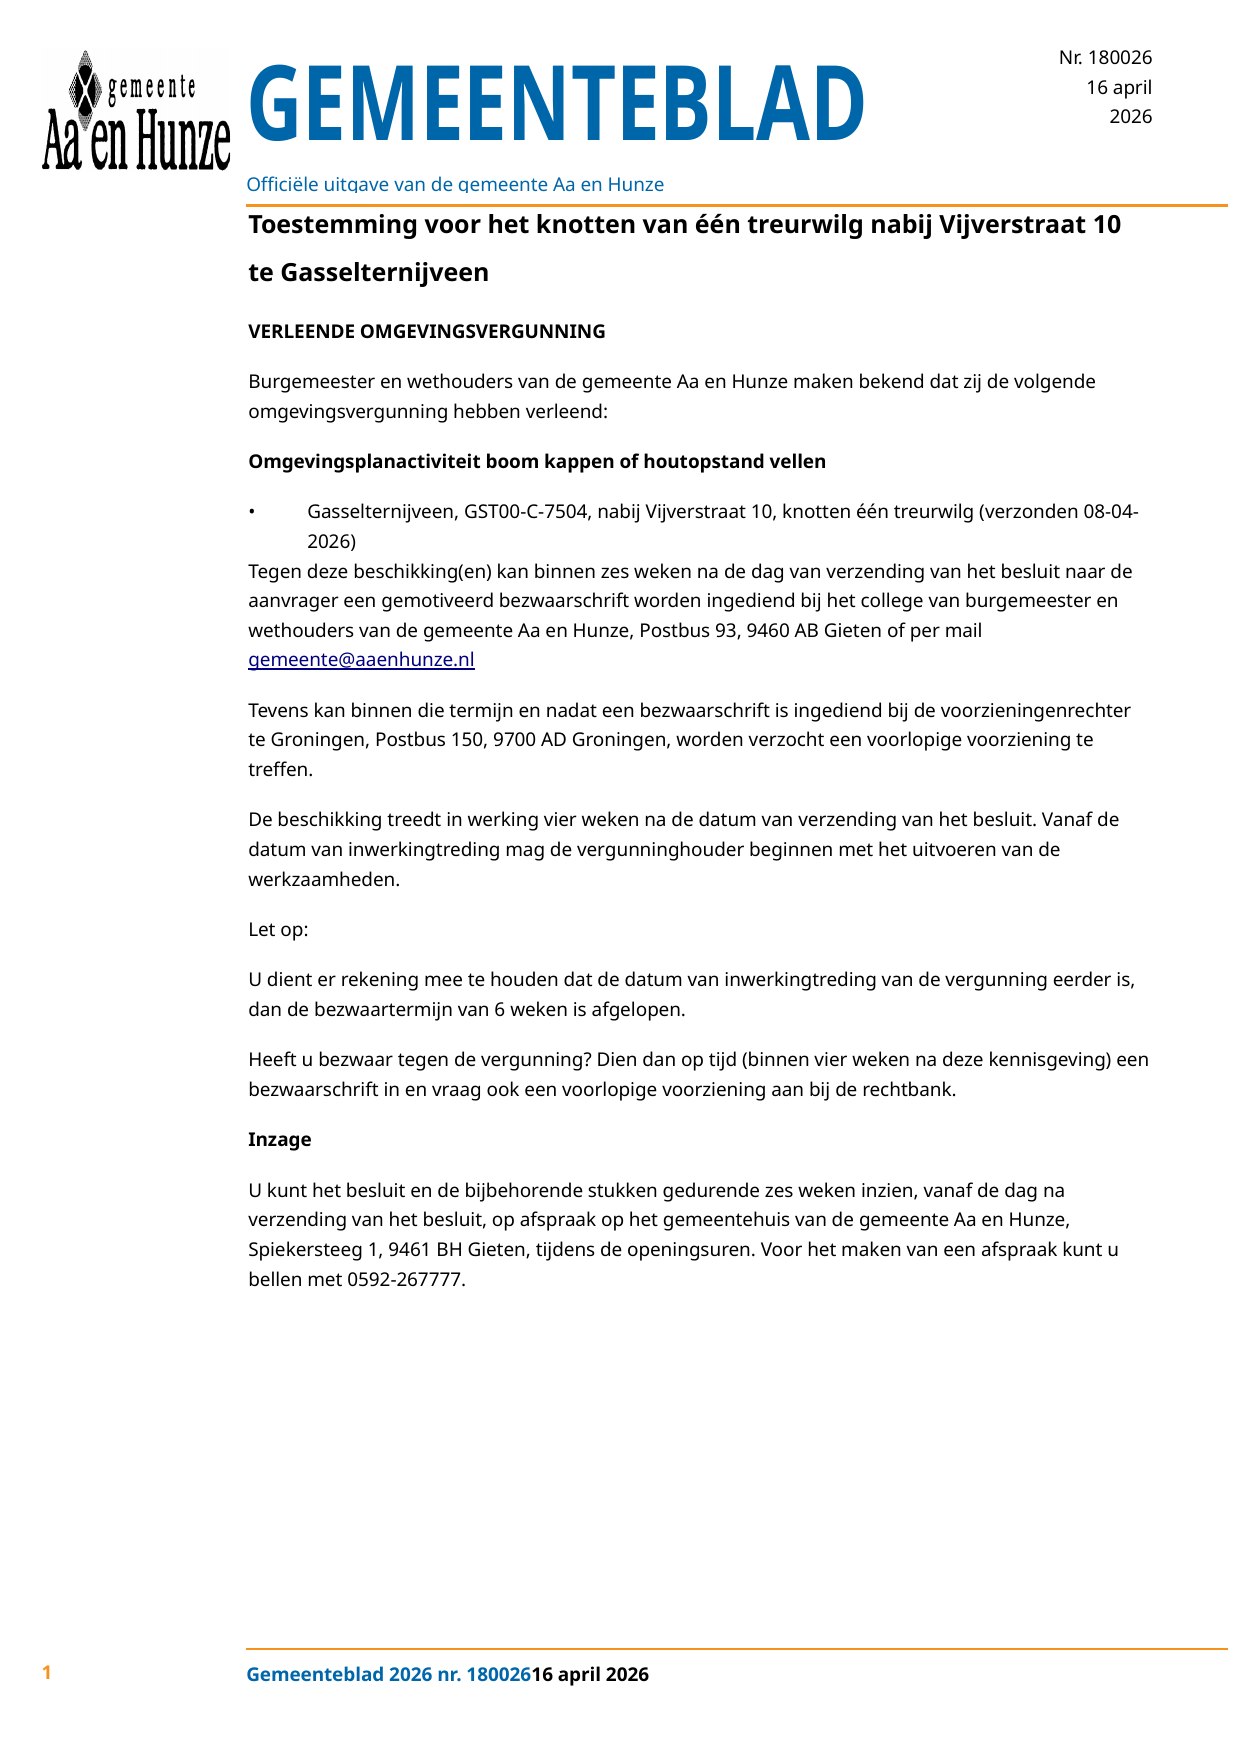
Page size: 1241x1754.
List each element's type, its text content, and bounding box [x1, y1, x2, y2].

list Gasselternijveen, GST00-C-7504, nabij Vijverstraat 10, knotten één treurwilg (verzonden 08-04-2026) [248, 499, 1152, 554]
text De beschikking treedt in werking vier weken na de datum van verzending van het besluit. Vanaf de datum van inwerkingtreding mag de vergunninghouder beginnen met het uitvoeren van de werkzaamheden. [248, 807, 1152, 892]
text Omgevingsplanactiviteit boom kappen of houtopstand vellen [248, 448, 1152, 474]
text Toestemming voor het knotten van één treurwilg nabij Vijverstraat 10 te Gasselternijveen [248, 207, 1152, 288]
text VERLEENDE OMGEVINGSVERGUNNING [248, 318, 1152, 344]
text Tevens kan binnen die termijn en nadat een bezwaarschrift is ingediend bij de voorzieningenrechter te Groningen, Postbus 150, 9700 AD Groningen, worden verzocht een voorlopige voorziening te treffen. [248, 697, 1152, 782]
text Tegen deze beschikking(en) kan binnen zes weken na de dag van verzending van het besluit naar de aanvrager een gemotiveerd bezwaarschrift worden ingediend bij het college van burgemeester en wethouders van de gemeente Aa en Hunze, Postbus 93, 9460 AB Gieten of per mail gemeente@aaenhunze.nl [248, 558, 1152, 672]
text Inzage [248, 1127, 1152, 1152]
text Heeft u bezwaar tegen de vergunning? Dien dan op tijd (binnen vier weken na deze kennisgeving) een bezwaarschrift in en vraag ook een voorlopige voorziening aan bij de rechtbank. [248, 1047, 1152, 1102]
text Burgemeester en wethouders van de gemeente Aa en Hunze maken bekend dat zij de volgende omgevingsvergunning hebben verleend: [248, 368, 1152, 424]
text U kunt het besluit en de bijbehorende stukken gedurende zes weken inzien, vanaf de dag na verzending van het besluit, op afspraak op het gemeentehuis van de gemeente Aa en Hunze, Spiekersteeg 1, 9461 BH Gieten, tijdens de openingsuren. Voor het maken van een afspraak kunt u bellen met 0592-267777. [248, 1177, 1152, 1292]
text Let op: [248, 916, 1152, 942]
picture [41, 47, 231, 172]
text U dient er rekening mee te houden dat de datum van inwerkingtreding van de vergunning eerder is, dan de bezwaartermijn van 6 weken is afgelopen. [248, 967, 1152, 1022]
